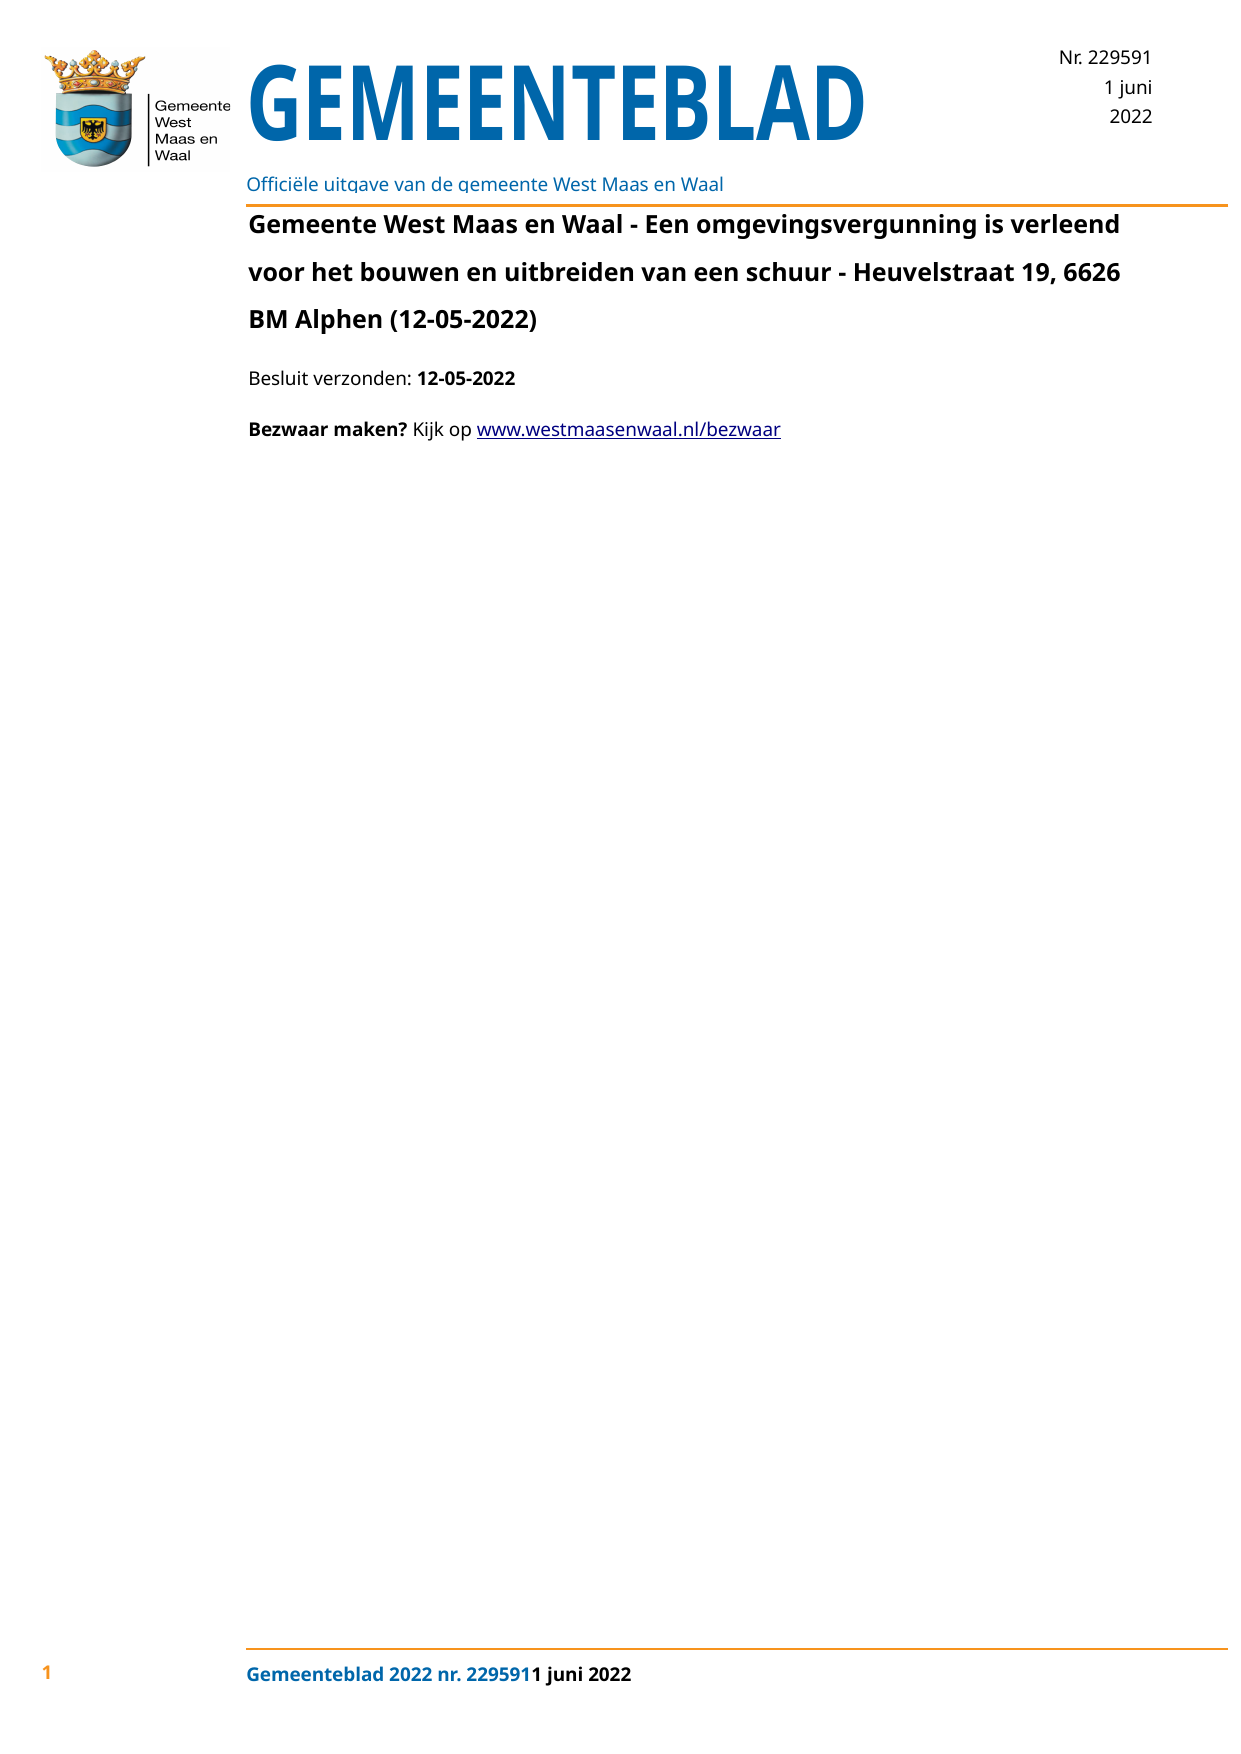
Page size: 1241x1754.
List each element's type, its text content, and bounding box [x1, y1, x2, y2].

text Besluit verzonden: 12-05-2022 [248, 366, 1152, 391]
text Bezwaar maken? Kijk op www.westmaasenwaal.nl/bezwaar [248, 416, 1152, 442]
picture [41, 47, 231, 172]
text Gemeente West Maas en Waal - Een omgevingsvergunning is verleend voor het bouwen en uitbreiden van een schuur - Heuvelstraat 19, 6626 BM Alphen (12-05-2022) [248, 207, 1152, 336]
